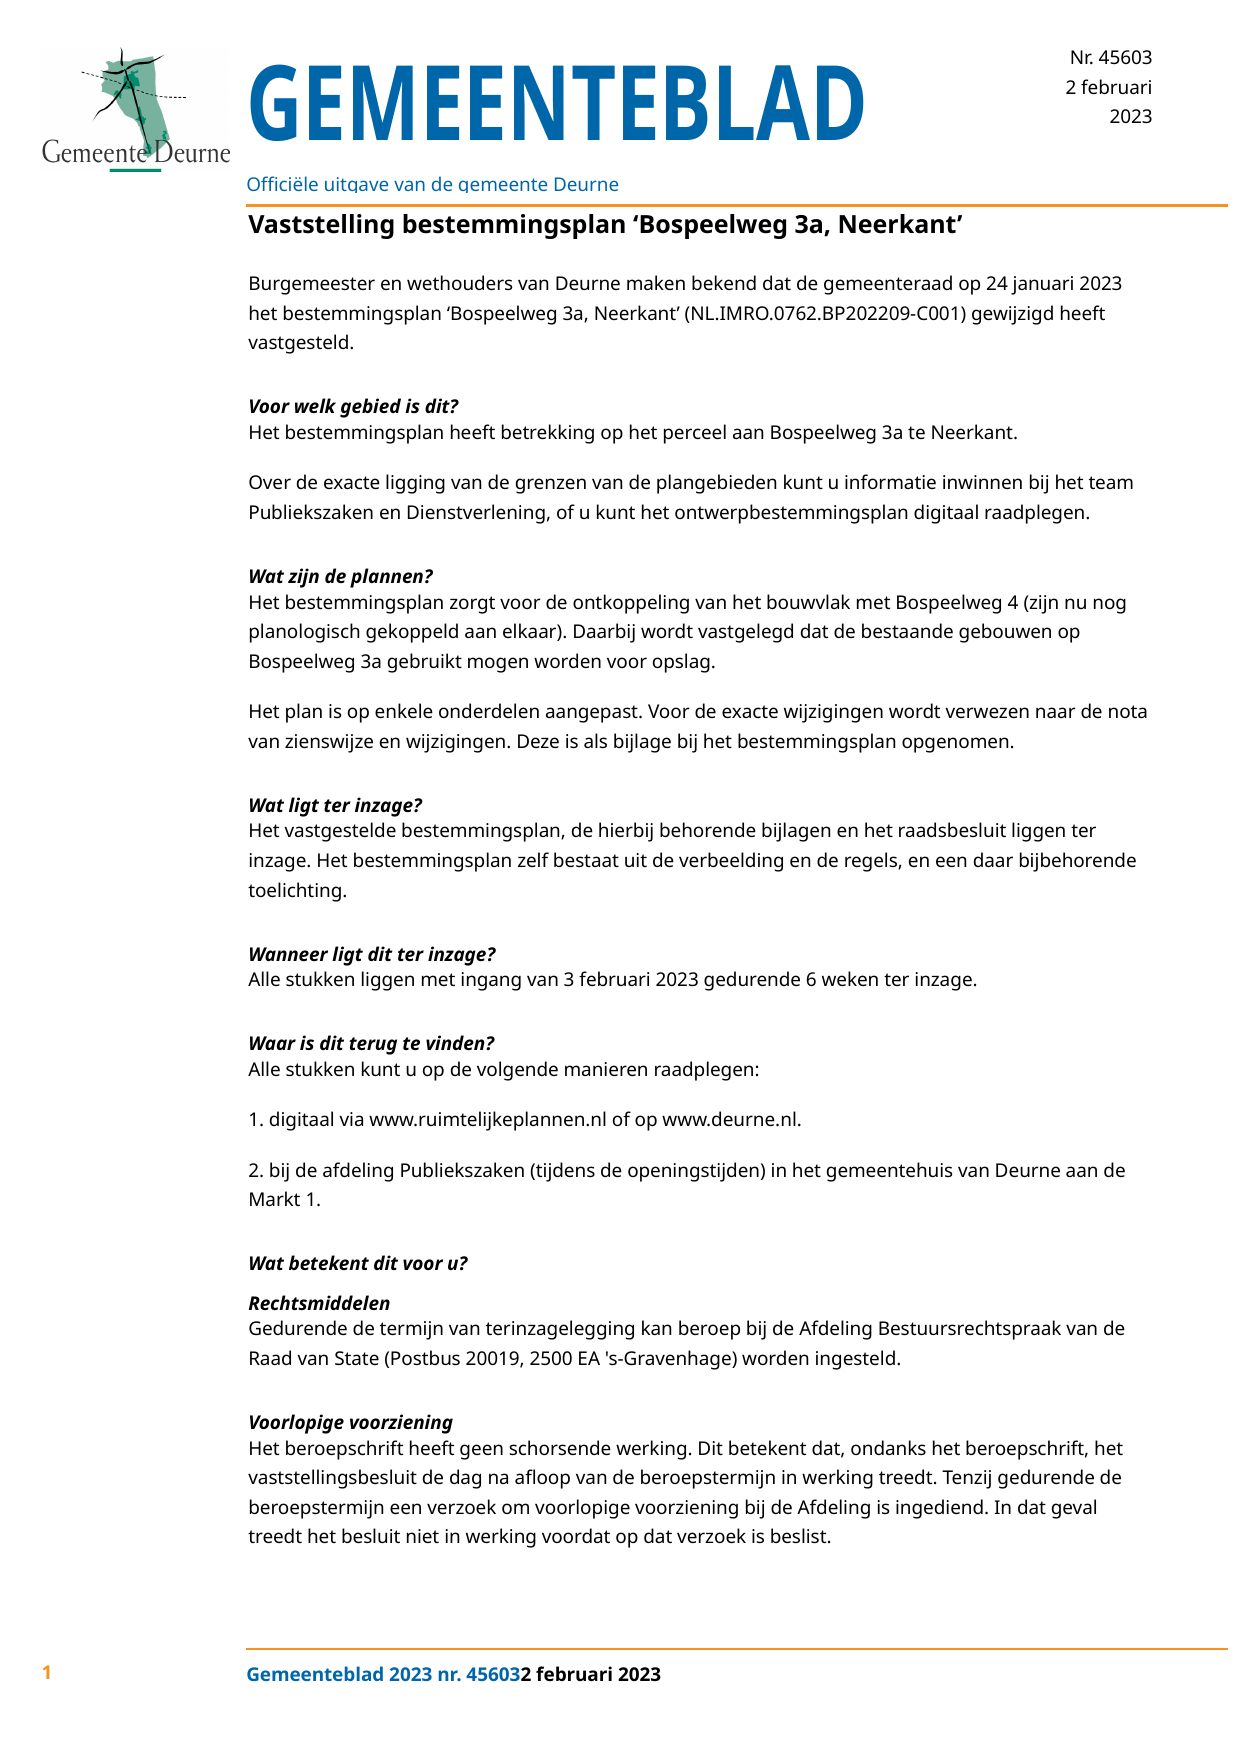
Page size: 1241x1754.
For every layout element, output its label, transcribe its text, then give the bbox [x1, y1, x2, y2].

text Vaststelling bestemmingsplan ‘Bospeelweg 3a, Neerkant’ [248, 207, 1152, 241]
text Wanneer ligt dit ter inzage? [248, 941, 1152, 967]
text Over de exacte ligging van de grenzen van de plangebieden kunt u informatie inwinnen bij het team Publiekszaken en Dienstverlening, of u kunt het ontwerpbestemmingsplan digitaal raadplegen. [248, 469, 1152, 525]
text Het plan is op enkele onderdelen aangepast. Voor de exacte wijzigingen wordt verwezen naar de nota van zienswijze en wijzigingen. Deze is als bijlage bij het bestemmingsplan opgenomen. [248, 698, 1152, 754]
text Gedurende de termijn van terinzagelegging kan beroep bij de Afdeling Bestuursrechtspraak van de Raad van State (Postbus 20019, 2500 EA 's-Gravenhage) worden ingesteld. [248, 1316, 1152, 1371]
text Rechtsmiddelen [248, 1290, 1152, 1316]
text Het bestemmingsplan zorgt voor de ontkoppeling van het bouwvlak met Bospeelweg 4 (zijn nu nog planologisch gekoppeld aan elkaar). Daarbij wordt vastgelegd dat de bestaande gebouwen op Bospeelweg 3a gebruikt mogen worden voor opslag. [248, 589, 1152, 674]
text Wat ligt ter inzage? [248, 792, 1152, 818]
text Wat zijn de plannen? [248, 563, 1152, 589]
text Waar is dit terug te vinden? [248, 1031, 1152, 1056]
text Burgemeester en wethouders van Deurne maken bekend dat de gemeenteraad op 24 januari 2023 het bestemmingsplan ‘Bospeelweg 3a, Neerkant’ (NL.IMRO.0762.BP202209-C001) gewijzigd heeft vastgesteld. [248, 270, 1152, 355]
text Het bestemmingsplan heeft betrekking op het perceel aan Bospeelweg 3a te Neerkant. [248, 419, 1152, 445]
text Voorlopige voorziening [248, 1409, 1152, 1435]
text Het beroepschrift heeft geen schorsende werking. Dit betekent dat, ondanks het beroepschrift, het vaststellingsbesluit de dag na afloop van de beroepstermijn in werking treedt. Tenzij gedurende de beroepstermijn een verzoek om voorlopige voorziening bij de Afdeling is ingediend. In dat geval treedt het besluit niet in werking voordat op dat verzoek is beslist. [248, 1435, 1152, 1549]
text Alle stukken liggen met ingang van 3 februari 2023 gedurende 6 weken ter inzage. [248, 967, 1152, 992]
text 2. bij de afdeling Publiekszaken (tijdens de openingstijden) in het gemeentehuis van Deurne aan de Markt 1. [248, 1157, 1152, 1212]
text 1. digitaal via www.ruimtelijkeplannen.nl of op www.deurne.nl. [248, 1107, 1152, 1132]
text Wat betekent dit voor u? [248, 1251, 1152, 1276]
text Het vastgestelde bestemmingsplan, de hierbij behorende bijlagen en het raadsbesluit liggen ter inzage. Het bestemmingsplan zelf bestaat uit de verbeelding en de regels, en een daar bijbehorende toelichting. [248, 818, 1152, 903]
picture [41, 47, 231, 172]
text Voor welk gebied is dit? [248, 393, 1152, 419]
text Alle stukken kunt u op de volgende manieren raadplegen: [248, 1056, 1152, 1082]
